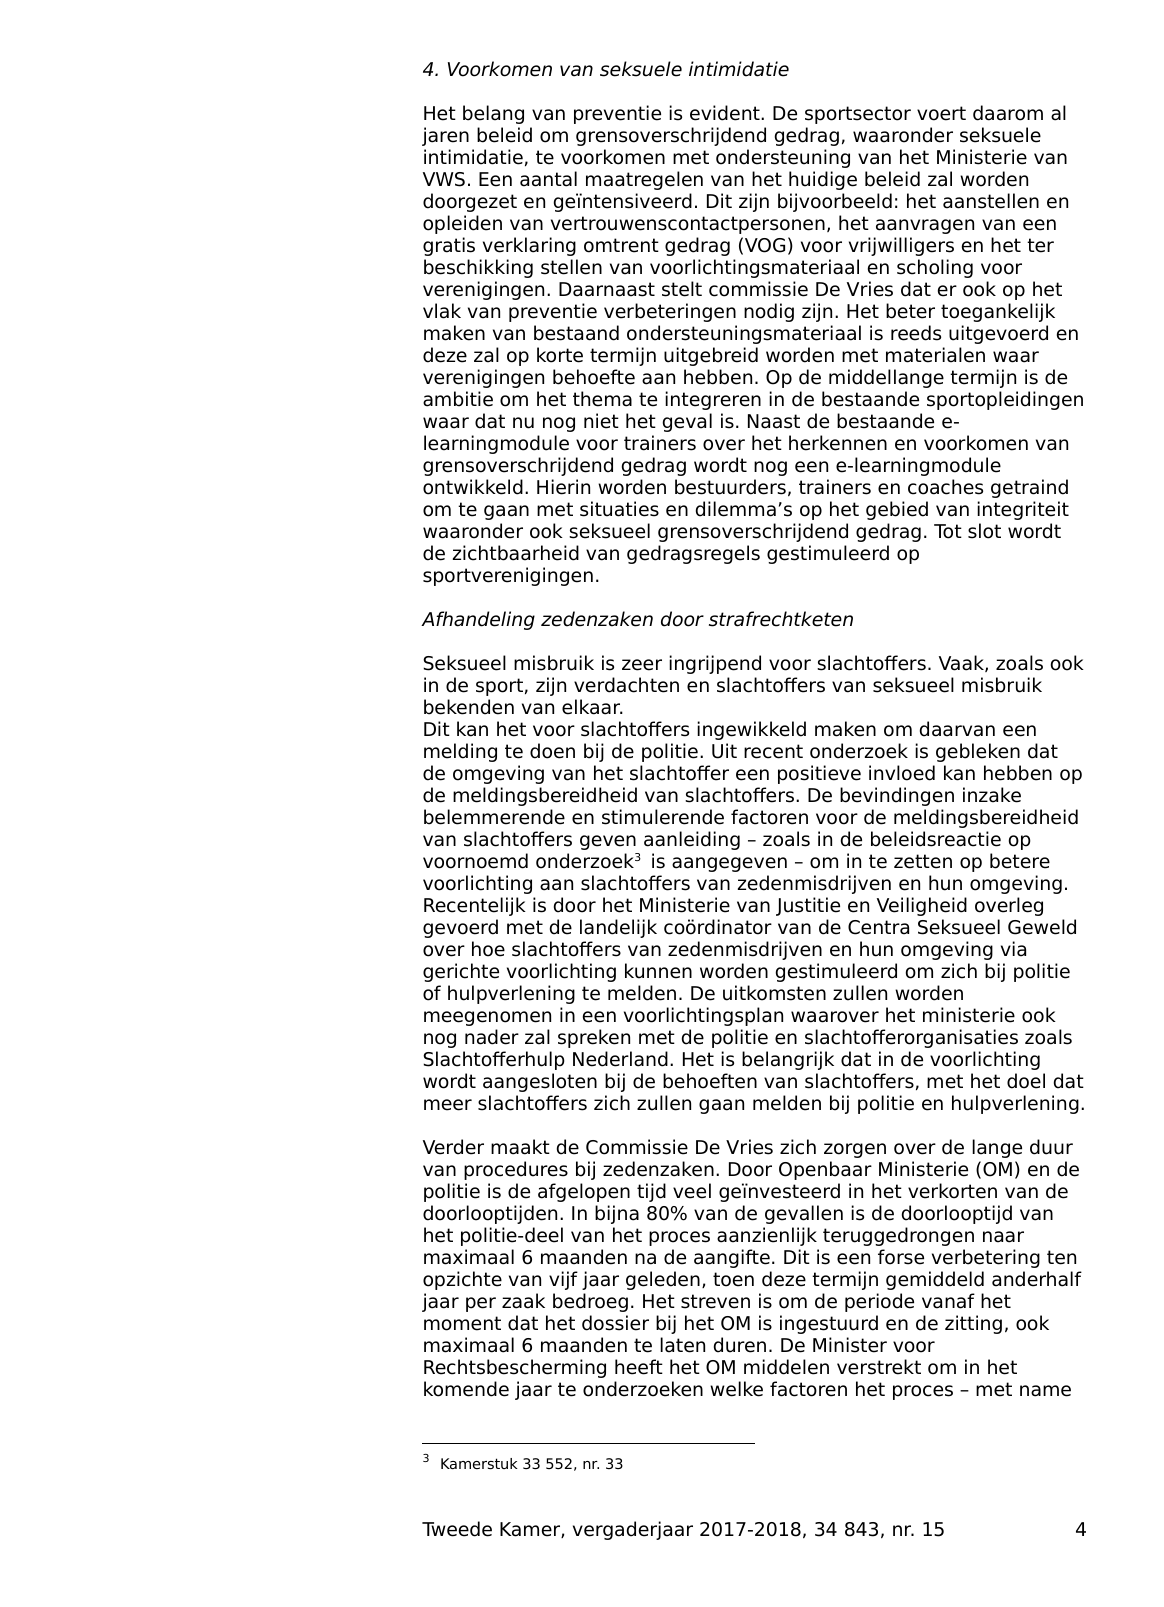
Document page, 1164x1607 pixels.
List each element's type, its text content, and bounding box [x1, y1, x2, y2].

subtitle 4. Voorkomen van seksuele intimidatie [422, 59, 1087, 81]
text Seksueel misbruik is zeer ingrijpend voor slachtoffers. Vaak, zoals ook in de sport, zijn verdachten en slachtoffers van seksueel misbruik bekenden van elkaar. [422, 653, 1087, 719]
text Verder maakt de Commissie De Vries zich zorgen over de lange duur van procedures bij zedenzaken. Door Openbaar Ministerie (OM) en de politie is de afgelopen tijd veel geïnvesteerd in het verkorten van de doorlooptijden. In bijna 80% van de gevallen is de doorlooptijd van het politie-deel van het proces aanzienlijk teruggedrongen naar maximaal 6 maanden na de aangifte. Dit is een forse verbetering ten opzichte van vijf jaar geleden, toen deze termijn gemiddeld anderhalf jaar per zaak bedroeg. Het streven is om de periode vanaf het moment dat het dossier bij het OM is ingestuurd en de zitting, ook maximaal 6 maanden te laten duren. De Minister voor Rechtsbescherming heeft het OM middelen verstrekt om in het komende jaar te onderzoeken welke factoren het proces – met name [422, 1137, 1087, 1401]
subtitle Afhandeling zedenzaken door strafrechtketen [422, 609, 1087, 631]
text Het belang van preventie is evident. De sportsector voert daarom al jaren beleid om grensoverschrijdend gedrag, waaronder seksuele intimidatie, te voorkomen met ondersteuning van het Ministerie van VWS. Een aantal maatregelen van het huidige beleid zal worden doorgezet en geïntensiveerd. Dit zijn bijvoorbeeld: het aanstellen en opleiden van vertrouwenscontactpersonen, het aanvragen van een gratis verklaring omtrent gedrag (VOG) voor vrijwilligers en het ter beschikking stellen van voorlichtingsmateriaal en scholing voor verenigingen. Daarnaast stelt commissie De Vries dat er ook op het vlak van preventie verbeteringen nodig zijn. Het beter toegankelijk maken van bestaand ondersteuningsmateriaal is reeds uitgevoerd en deze zal op korte termijn uitgebreid worden met materialen waar verenigingen behoefte aan hebben. Op de middellange termijn is de ambitie om het thema te integreren in de bestaande sportopleidingen waar dat nu nog niet het geval is. Naast de bestaande e-learningmodule voor trainers over het herkennen en voorkomen van grensoverschrijdend gedrag wordt nog een e-learningmodule ontwikkeld. Hierin worden bestuurders, trainers en coaches getraind om te gaan met situaties en dilemma’s op het gebied van integriteit waaronder ook seksueel grensoverschrijdend gedrag. Tot slot wordt de zichtbaarheid van gedragsregels gestimuleerd op sportverenigingen. [422, 103, 1087, 587]
text Kamerstuk 33 552, nr. 33 [422, 1452, 1087, 1474]
text Dit kan het voor slachtoffers ingewikkeld maken om daarvan een melding te doen bij de politie. Uit recent onderzoek is gebleken dat de omgeving van het slachtoffer een positieve invloed kan hebben op de meldingsbereidheid van slachtoffers. De bevindingen inzake belemmerende en stimulerende factoren voor de meldingsbereidheid van slachtoffers geven aanleiding – zoals in de beleidsreactie op voornoemd onderzoek is aangegeven – om in te zetten op betere voorlichting aan slachtoffers van zedenmisdrijven en hun omgeving. Recentelijk is door het Ministerie van Justitie en Veiligheid overleg gevoerd met de landelijk coördinator van de Centra Seksueel Geweld over hoe slachtoffers van zedenmisdrijven en hun omgeving via gerichte voorlichting kunnen worden gestimuleerd om zich bij politie of hulpverlening te melden. De uitkomsten zullen worden meegenomen in een voorlichtingsplan waarover het ministerie ook nog nader zal spreken met de politie en slachtofferorganisaties zoals Slachtofferhulp Nederland. Het is belangrijk dat in de voorlichting wordt aangesloten bij de behoeften van slachtoffers, met het doel dat meer slachtoffers zich zullen gaan melden bij politie en hulpverlening. [422, 719, 1087, 1115]
